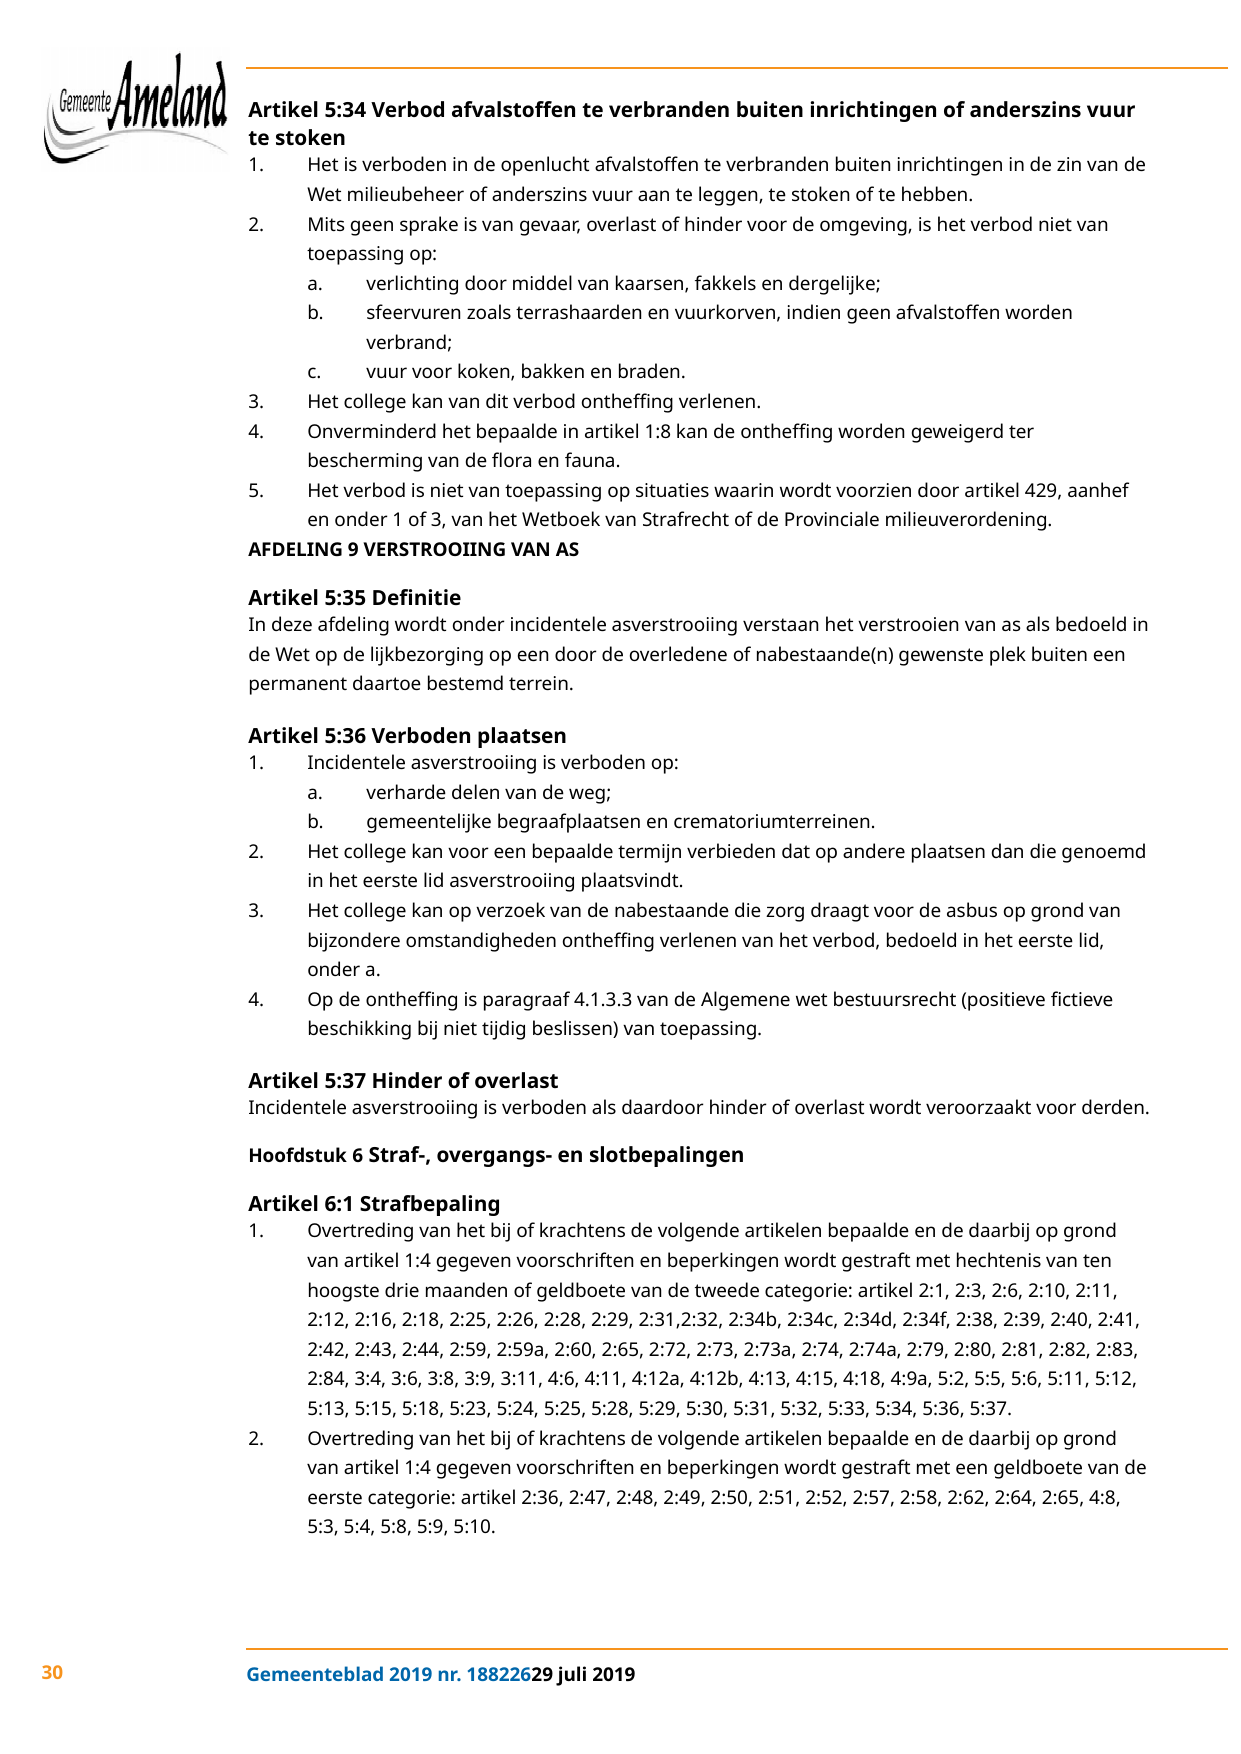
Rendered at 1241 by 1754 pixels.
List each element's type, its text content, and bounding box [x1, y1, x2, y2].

text Incidentele asverstrooiing is verboden als daardoor hinder of overlast wordt veroorzaakt voor derden. [248, 1094, 1152, 1120]
text AFDELING 9 VERSTROOIING VAN AS [248, 536, 1152, 562]
list Onverminderd het bepaalde in artikel 1:8 kan de ontheffing worden geweigerd ter bescherming van de flora en fauna. [248, 418, 1152, 473]
list vuur voor koken, bakken en braden. [307, 359, 1152, 384]
list Mits geen sprake is van gevaar, overlast of hinder voor de omgeving, is het verbod niet van toepassing op: [248, 211, 1152, 266]
text In deze afdeling wordt onder incidentele asverstrooiing verstaan het verstrooien van as als bedoeld in de Wet op de lijkbezorging op een door de overledene of nabestaande(n) gewenste plek buiten een permanent daartoe bestemd terrein. [248, 611, 1152, 696]
list Overtreding van het bij of krachtens de volgende artikelen bepaalde en de daarbij op grond van artikel 1:4 gegeven voorschriften en beperkingen wordt gestraft met een geldboete van de eerste categorie: artikel 2:36, 2:47, 2:48, 2:49, 2:50, 2:51, 2:52, 2:57, 2:58, 2:62, 2:64, 2:65, 4:8, 5:3, 5:4, 5:8, 5:9, 5:10. [248, 1425, 1152, 1539]
list Incidentele asverstrooiing is verboden op: [248, 749, 1152, 775]
list verlichting door middel van kaarsen, fakkels en dergelijke; [307, 270, 1152, 296]
list Het college kan van dit verbod ontheffing verlenen. [248, 388, 1152, 414]
list gemeentelijke begraafplaatsen en crematoriumterreinen. [307, 808, 1152, 834]
list verharde delen van de weg; [307, 779, 1152, 804]
text Hoofdstuk 6 Straf-, overgangs- en slotbepalingen [248, 1140, 1152, 1168]
text Artikel 5:37 Hinder of overlast [248, 1066, 1152, 1094]
picture [41, 47, 231, 172]
text Artikel 6:1 Strafbepaling [248, 1189, 1152, 1218]
text Artikel 5:35 Definitie [248, 583, 1152, 611]
list Het college kan voor een bepaalde termijn verbieden dat op andere plaatsen dan die genoemd in het eerste lid asverstrooiing plaatsvindt. [248, 838, 1152, 893]
text Artikel 5:34 Verbod afvalstoffen te verbranden buiten inrichtingen of anderszins vuur te stoken [248, 95, 1152, 152]
list sfeervuren zoals terrashaarden en vuurkorven, indien geen afvalstoffen worden verbrand; [307, 299, 1152, 355]
list Overtreding van het bij of krachtens de volgende artikelen bepaalde en de daarbij op grond van artikel 1:4 gegeven voorschriften en beperkingen wordt gestraft met hechtenis van ten hoogste drie maanden of geldboete van de tweede categorie: artikel 2:1, 2:3, 2:6, 2:10, 2:11, 2:12, 2:16, 2:18, 2:25, 2:26, 2:28, 2:29, 2:31,2:32, 2:34b, 2:34c, 2:34d, 2:34f, 2:38, 2:39, 2:40, 2:41, 2:42, 2:43, 2:44, 2:59, 2:59a, 2:60, 2:65, 2:72, 2:73, 2:73a, 2:74, 2:74a, 2:79, 2:80, 2:81, 2:82, 2:83, 2:84, 3:4, 3:6, 3:8, 3:9, 3:11, 4:6, 4:11, 4:12a, 4:12b, 4:13, 4:15, 4:18, 4:9a, 5:2, 5:5, 5:6, 5:11, 5:12, 5:13, 5:15, 5:18, 5:23, 5:24, 5:25, 5:28, 5:29, 5:30, 5:31, 5:32, 5:33, 5:34, 5:36, 5:37. [248, 1218, 1152, 1421]
list Het is verboden in de openlucht afvalstoffen te verbranden buiten inrichtingen in de zin van de Wet milieubeheer of anderszins vuur aan te leggen, te stoken of te hebben. [248, 152, 1152, 207]
text Artikel 5:36 Verboden plaatsen [248, 721, 1152, 749]
list Het verbod is niet van toepassing op situaties waarin wordt voorzien door artikel 429, aanhef en onder 1 of 3, van het Wetboek van Strafrecht of de Provinciale milieuverordening. [248, 477, 1152, 532]
list Het college kan op verzoek van de nabestaande die zorg draagt voor de asbus op grond van bijzondere omstandigheden ontheffing verlenen van het verbod, bedoeld in het eerste lid, onder a. [248, 897, 1152, 982]
list Op de ontheffing is paragraaf 4.1.3.3 van de Algemene wet bestuursrecht (positieve fictieve beschikking bij niet tijdig beslissen) van toepassing. [248, 986, 1152, 1041]
